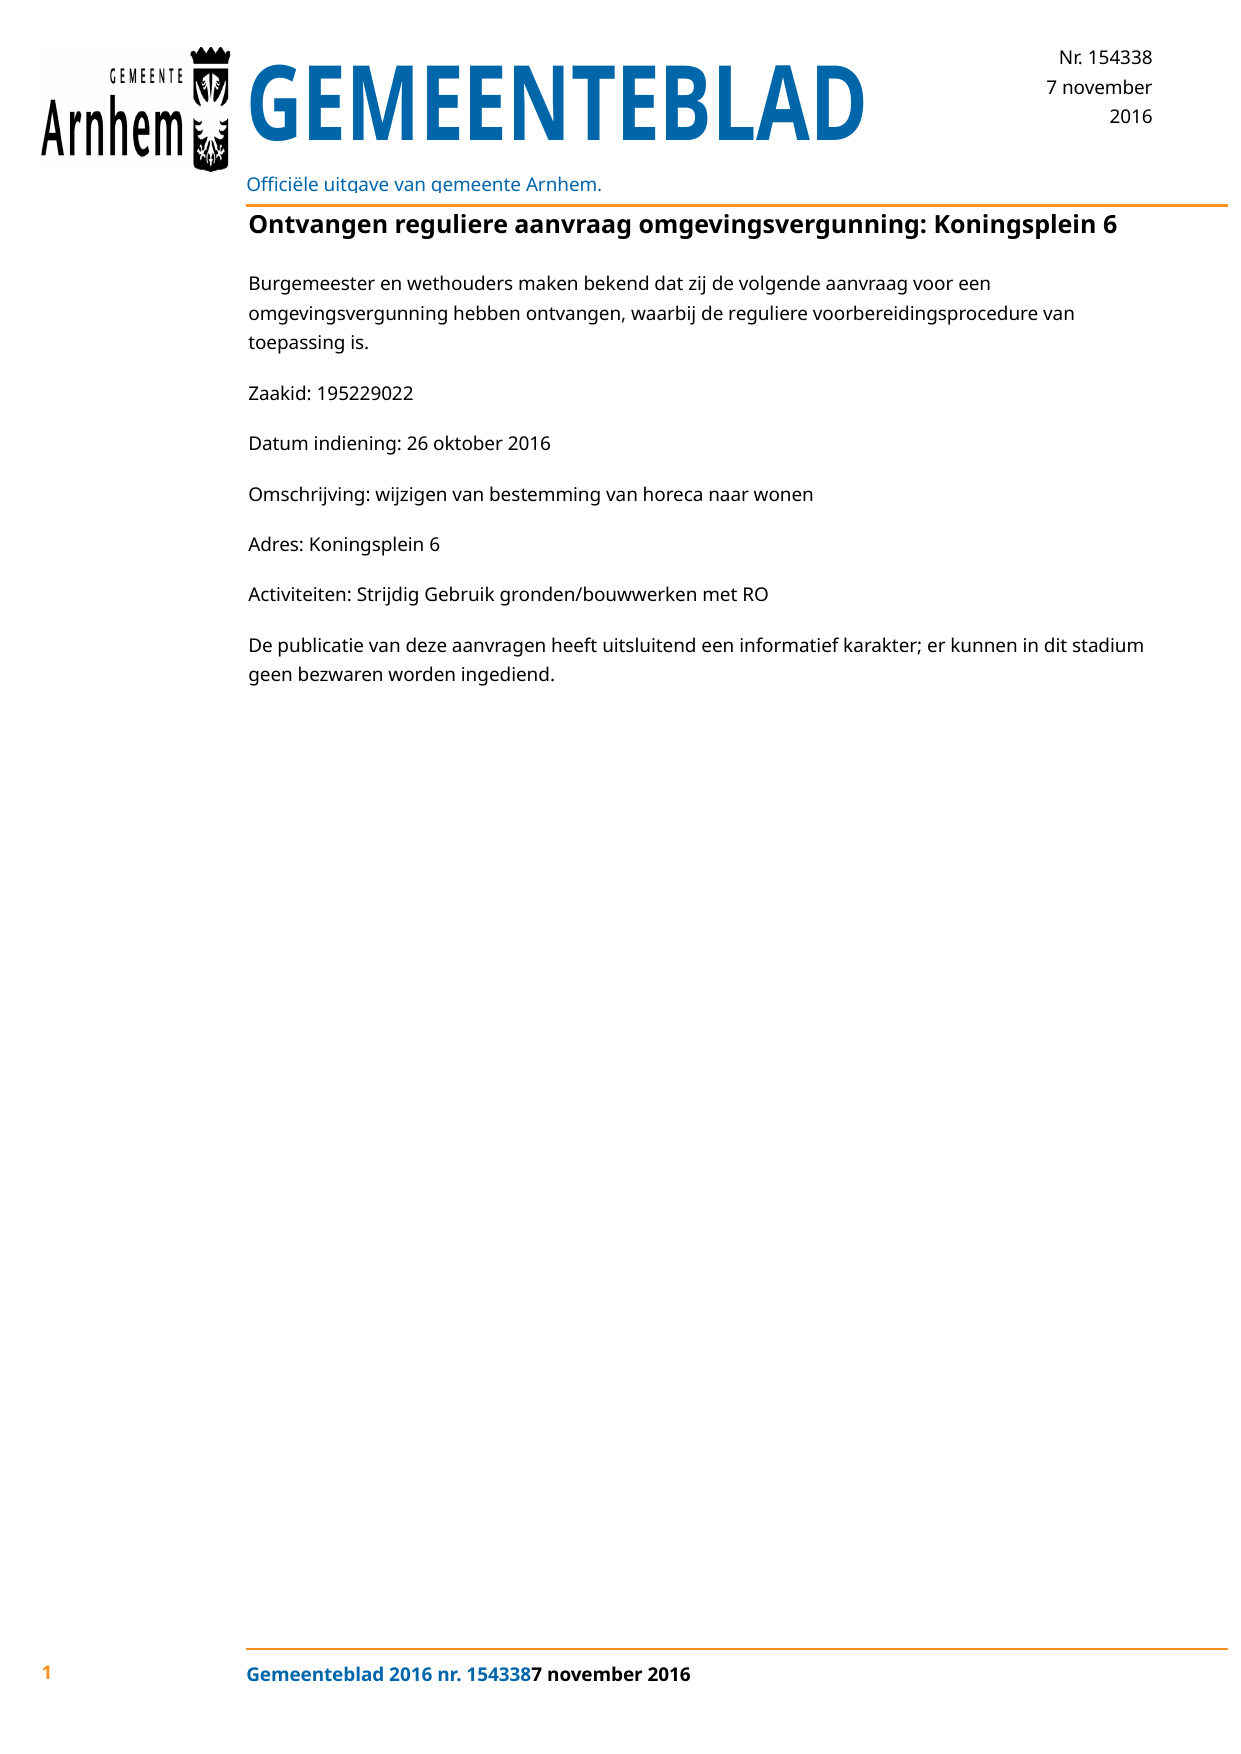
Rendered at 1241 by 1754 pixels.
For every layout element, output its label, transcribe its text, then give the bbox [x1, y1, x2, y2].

text Activiteiten: Strijdig Gebruik gronden/bouwwerken met RO [248, 582, 1152, 607]
text Zaakid: 195229022 [248, 380, 1152, 406]
text De publicatie van deze aanvragen heeft uitsluitend een informatief karakter; er kunnen in dit stadium geen bezwaren worden ingediend. [248, 632, 1152, 687]
text Adres: Koningsplein 6 [248, 531, 1152, 557]
text Datum indiening: 26 oktober 2016 [248, 430, 1152, 456]
text Omschrijving: wijzigen van bestemming van horeca naar wonen [248, 481, 1152, 506]
text Burgemeester en wethouders maken bekend dat zij de volgende aanvraag voor een omgevingsvergunning hebben ontvangen, waarbij de reguliere voorbereidingsprocedure van toepassing is. [248, 270, 1152, 355]
text Ontvangen reguliere aanvraag omgevingsvergunning: Koningsplein 6 [248, 207, 1152, 241]
picture [41, 47, 231, 172]
